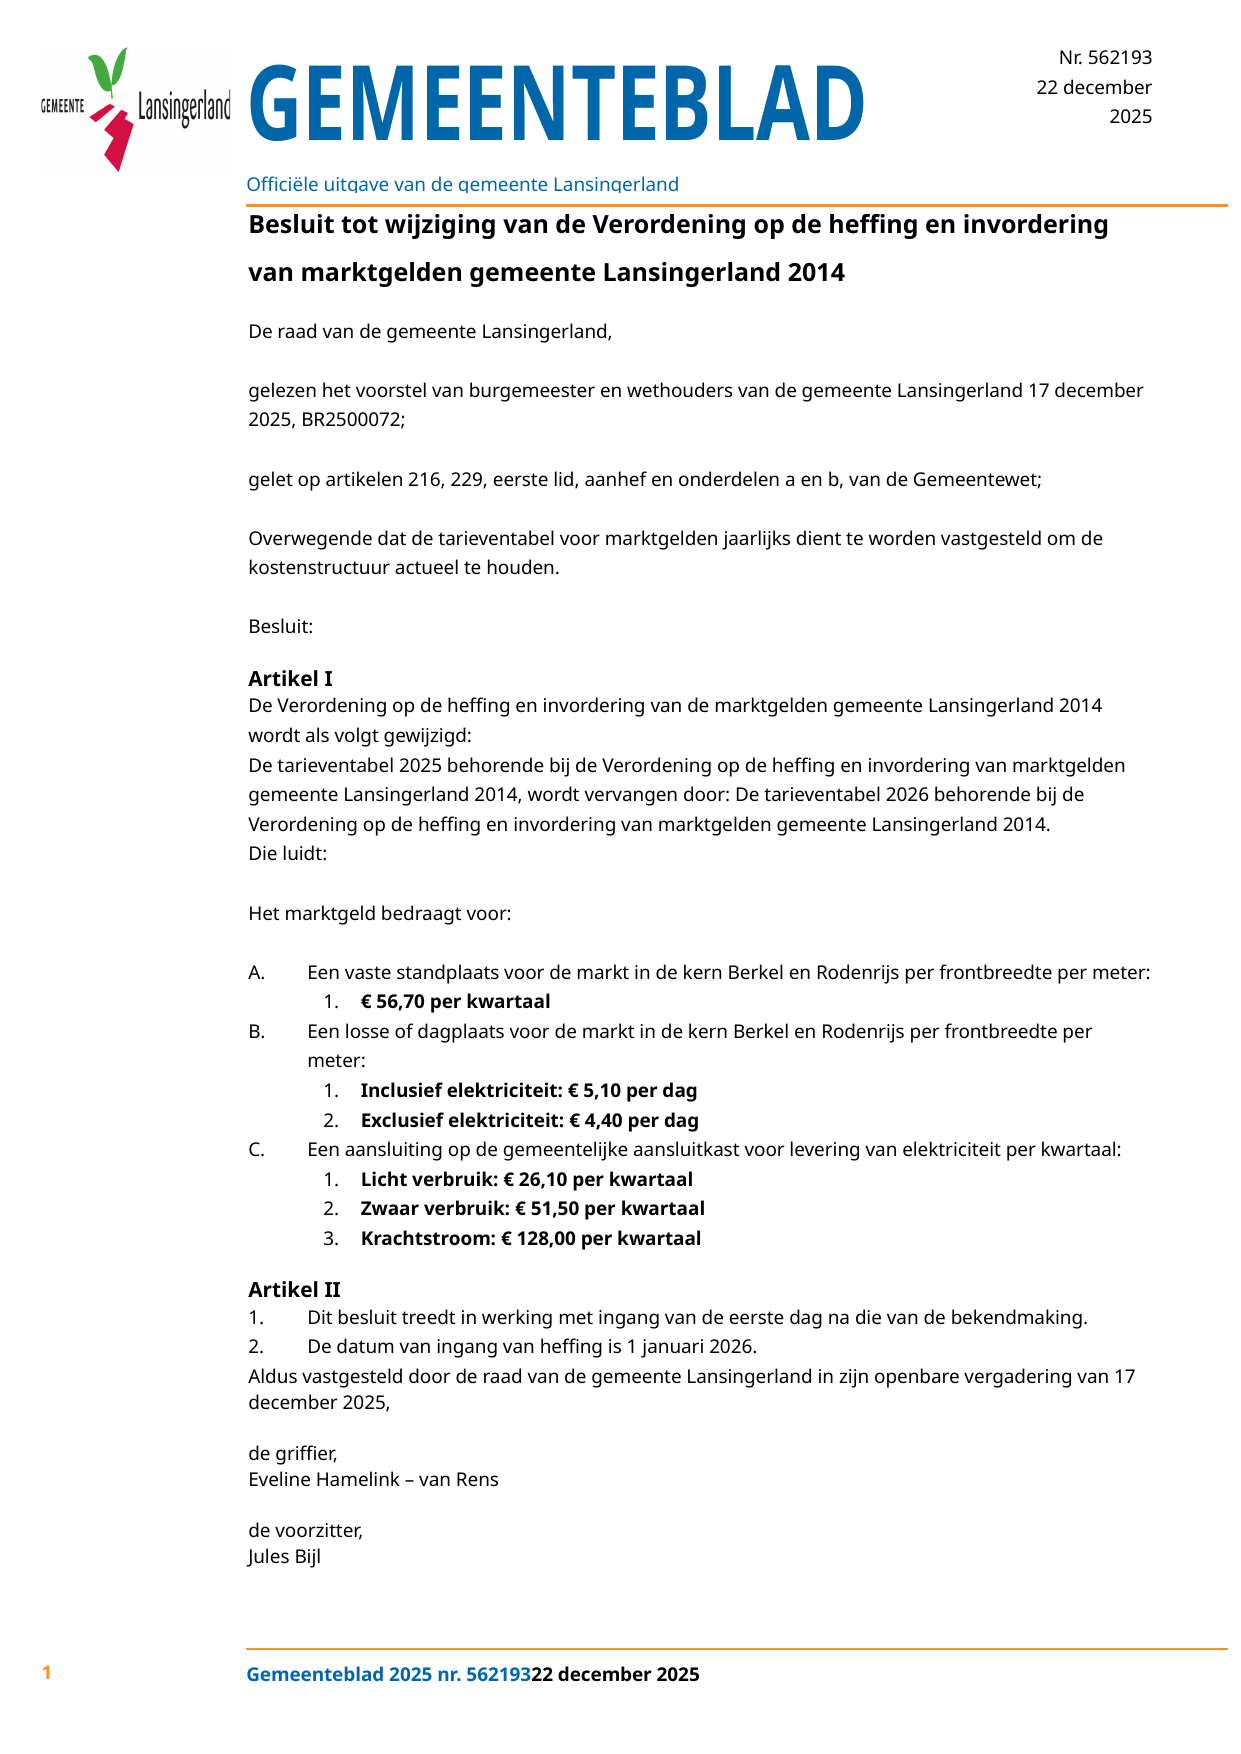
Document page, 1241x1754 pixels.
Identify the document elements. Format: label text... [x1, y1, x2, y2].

text De tarieventabel 2025 behorende bij de Verordening op de heffing en invordering van marktgelden gemeente Lansingerland 2014, wordt vervangen door: De tarieventabel 2026 behorende bij de Verordening op de heffing en invordering van marktgelden gemeente Lansingerland 2014. [248, 752, 1152, 837]
text Aldus vastgesteld door de raad van de gemeente Lansingerland in zijn openbare vergadering van 17 december 2025, [248, 1363, 1152, 1414]
text gelezen het voorstel van burgemeester en wethouders van de gemeente Lansingerland 17 december 2025, BR2500072; [248, 377, 1152, 432]
text De raad van de gemeente Lansingerland, [248, 318, 1152, 344]
list Een losse of dagplaats voor de markt in de kern Berkel en Rodenrijs per frontbreedte per meter: [248, 1018, 1152, 1073]
text Artikel II [248, 1276, 1152, 1304]
text Het marktgeld bedraagt voor: [248, 900, 1152, 925]
text Besluit: [248, 614, 1152, 639]
picture [41, 47, 231, 172]
text Besluit tot wijziging van de Verordening op de heffing en invordering van marktgelden gemeente Lansingerland 2014 [248, 207, 1152, 288]
text de voorzitter, [248, 1517, 1152, 1543]
list De datum van ingang van heffing is 1 januari 2026. [248, 1333, 1152, 1359]
text de griffier, [248, 1440, 1152, 1466]
list Een aansluiting op de gemeentelijke aansluitkast voor levering van elektriciteit per kwartaal: [248, 1136, 1152, 1162]
list Een vaste standplaats voor de markt in de kern Berkel en Rodenrijs per frontbreedte per meter: [248, 959, 1152, 984]
text Die luidt: [248, 841, 1152, 866]
text gelet op artikelen 216, 229, eerste lid, aanhef en onderdelen a en b, van de Gemeentewet; [248, 466, 1152, 492]
text Jules Bijl [248, 1543, 1152, 1569]
list Exclusief elektriciteit: € 4,40 per dag [323, 1107, 1152, 1132]
list Licht verbruik: € 26,10 per kwartaal [323, 1166, 1152, 1192]
text Overwegende dat de tarieventabel voor marktgelden jaarlijks dient te worden vastgesteld om de kostenstructuur actueel te houden. [248, 525, 1152, 580]
list Krachtstroom: € 128,00 per kwartaal [323, 1225, 1152, 1251]
list Inclusief elektriciteit: € 5,10 per dag [323, 1077, 1152, 1103]
text Eveline Hamelink – van Rens [248, 1466, 1152, 1492]
text De Verordening op de heffing en invordering van de marktgelden gemeente Lansingerland 2014 wordt als volgt gewijzigd: [248, 693, 1152, 748]
list € 56,70 per kwartaal [323, 988, 1152, 1014]
list Dit besluit treedt in werking met ingang van de eerste dag na die van de bekendmaking. [248, 1304, 1152, 1330]
list Zwaar verbruik: € 51,50 per kwartaal [323, 1196, 1152, 1221]
text Artikel I [248, 664, 1152, 693]
